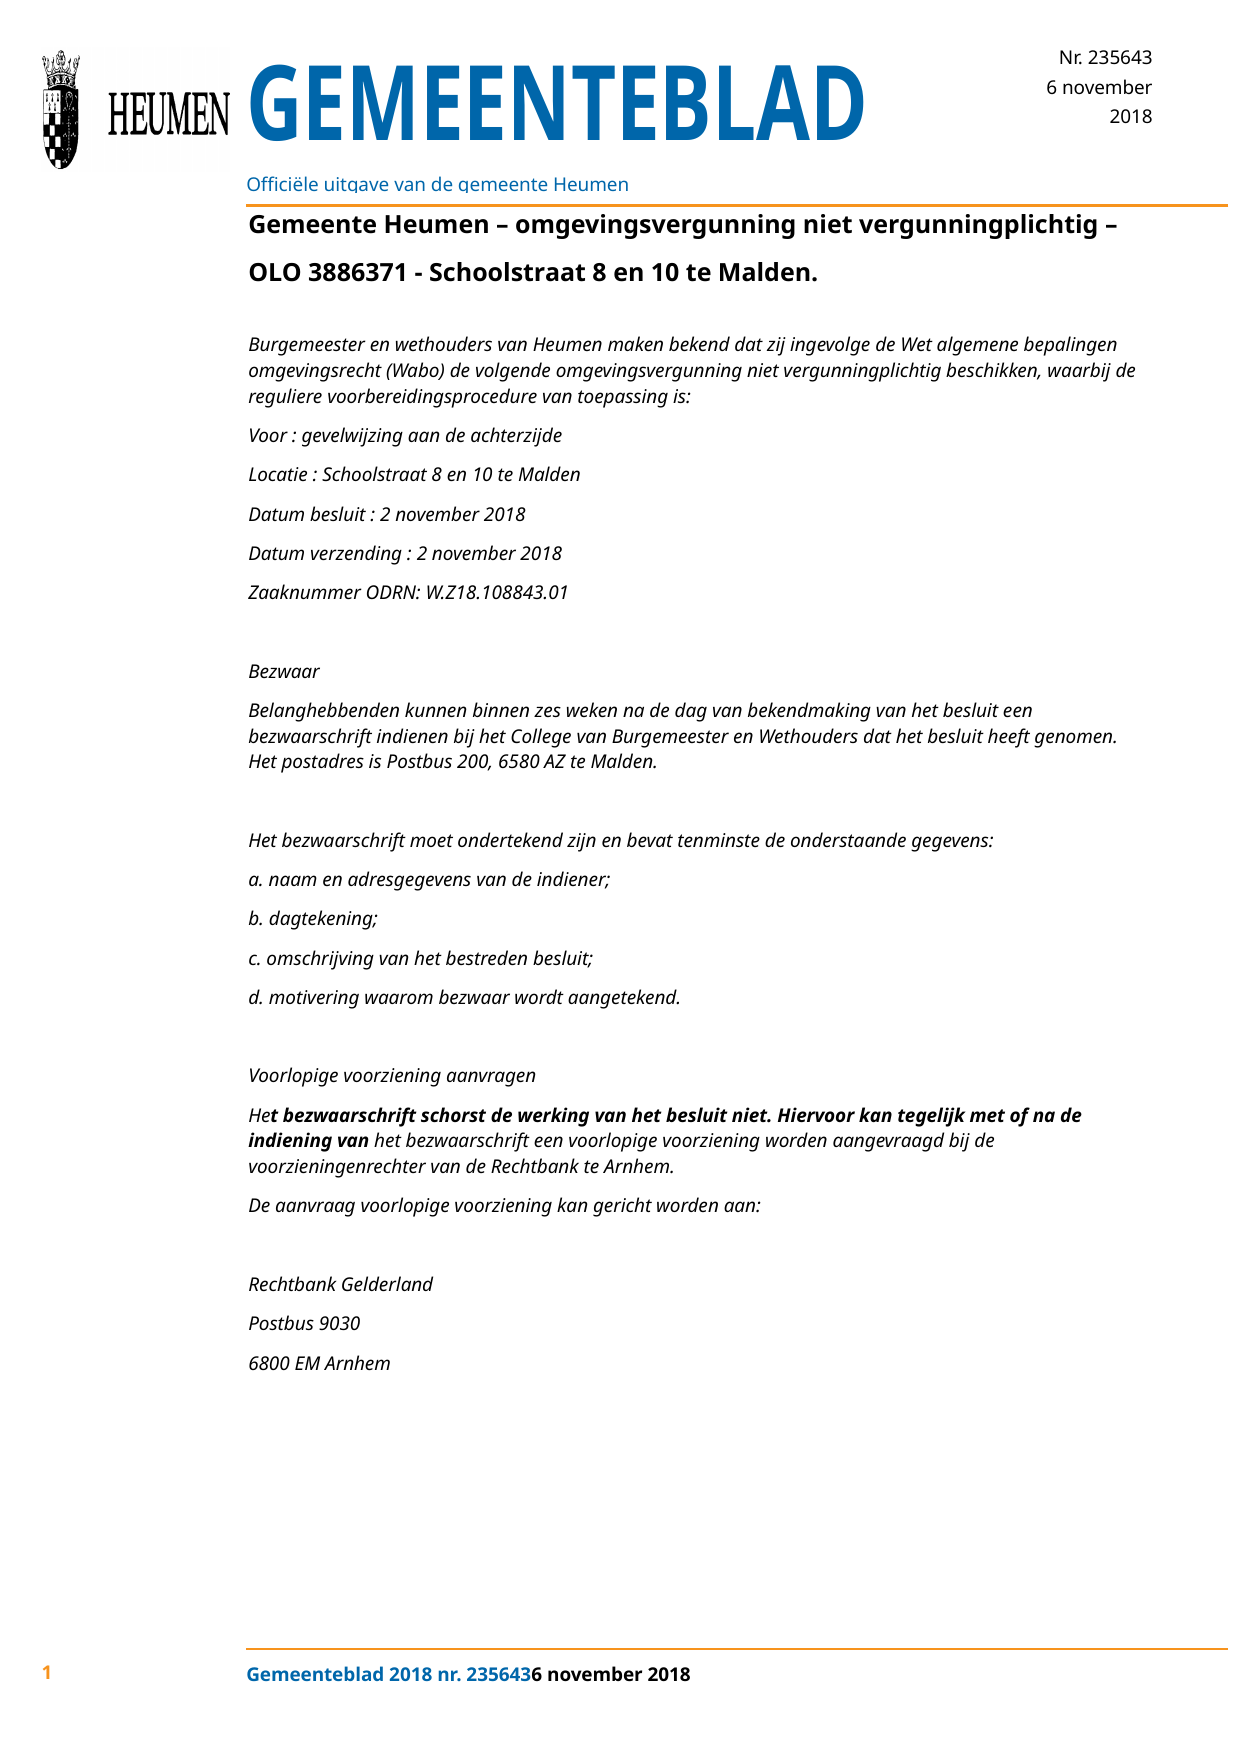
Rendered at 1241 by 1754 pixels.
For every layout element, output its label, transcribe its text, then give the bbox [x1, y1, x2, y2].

text Datum verzending : 2 november 2018 [248, 540, 1152, 566]
text Het bezwaarschrift moet ondertekend zijn en bevat tenminste de onderstaande gegevens: [248, 827, 1152, 853]
text Zaaknummer ODRN: W.Z18.108843.01 [248, 579, 1152, 605]
text Burgemeester en wethouders van Heumen maken bekend dat zij ingevolge de Wet algemene bepalingen omgevingsrecht (Wabo) de volgende omgevingsvergunning niet vergunningplichtig beschikken, waarbij de reguliere voorbereidingsprocedure van toepassing is: [248, 331, 1152, 409]
text Gemeente Heumen – omgevingsvergunning niet vergunningplichtig – OLO 3886371 - Schoolstraat 8 en 10 te Malden. [248, 207, 1152, 288]
text Bezwaar [248, 658, 1152, 683]
text Het bezwaarschrift schorst de werking van het besluit niet. Hiervoor kan tegelijk met of na de indiening van het bezwaarschrift een voorlopige voorziening worden aangevraagd bij de voorzieningenrechter van de Rechtbank te Arnhem. [248, 1102, 1152, 1179]
text b. dagtekening; [248, 906, 1152, 931]
text Rechtbank Gelderland [248, 1271, 1152, 1297]
text De aanvraag voorlopige voorziening kan gericht worden aan: [248, 1193, 1152, 1218]
text 6800 EM Arnhem [248, 1350, 1152, 1376]
text Voor : gevelwijzing aan de achterzijde [248, 422, 1152, 448]
picture [41, 47, 231, 172]
text Datum besluit : 2 november 2018 [248, 501, 1152, 526]
text a. naam en adresgegevens van de indiener; [248, 866, 1152, 892]
text Belanghebbenden kunnen binnen zes weken na de dag van bekendmaking van het besluit een bezwaarschrift indienen bij het College van Burgemeester en Wethouders dat het besluit heeft genomen. Het postadres is Postbus 200, 6580 AZ te Malden. [248, 697, 1152, 774]
text Locatie : Schoolstraat 8 en 10 te Malden [248, 461, 1152, 487]
text Postbus 9030 [248, 1311, 1152, 1336]
text d. motivering waarom bezwaar wordt aangetekend. [248, 984, 1152, 1010]
text c. omschrijving van het bestreden besluit; [248, 945, 1152, 971]
text Voorlopige voorziening aanvragen [248, 1063, 1152, 1088]
